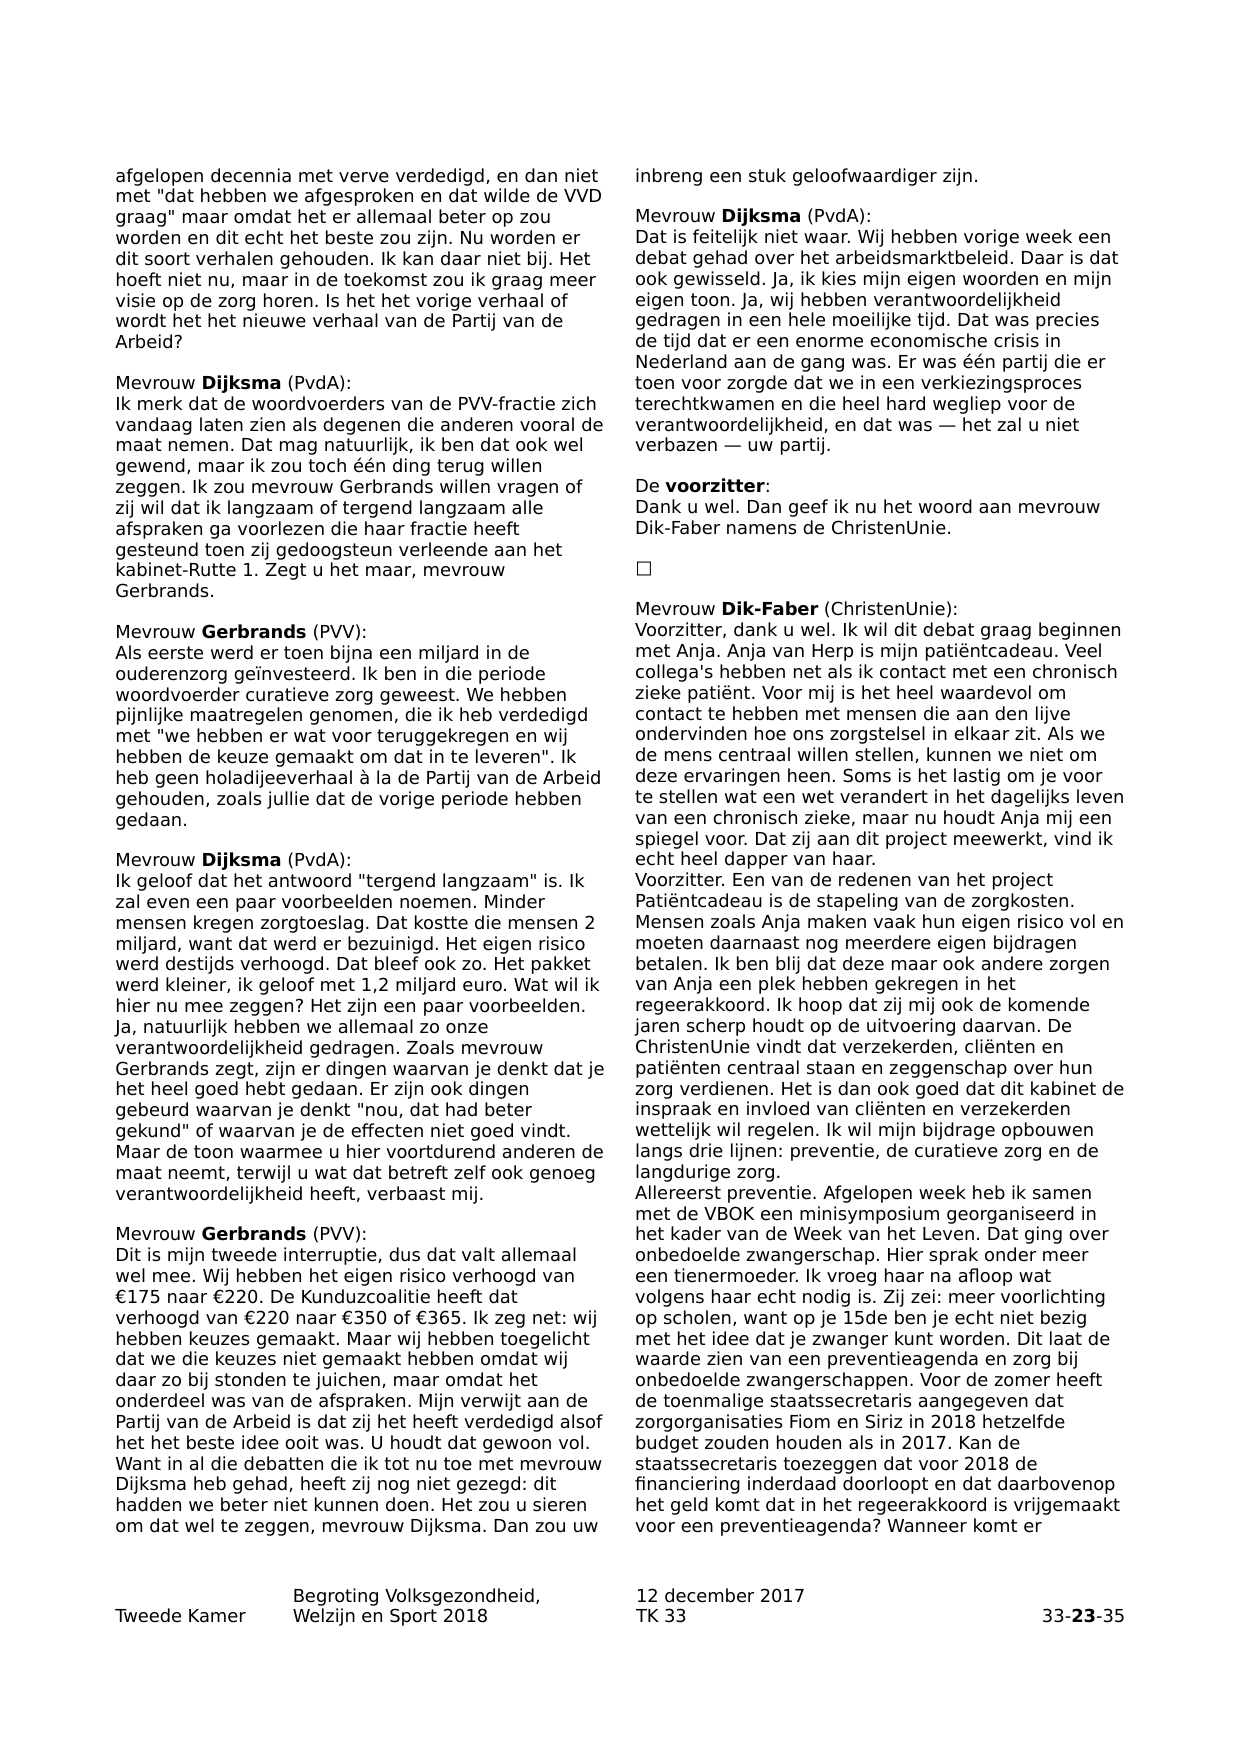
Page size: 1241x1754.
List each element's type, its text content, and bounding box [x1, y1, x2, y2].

text Mevrouw Dijksma (PvdA): [115, 850, 605, 871]
text Mevrouw Dik-Faber (ChristenUnie): [635, 599, 1125, 620]
text Ik merk dat de woordvoerders van de PVV-fractie zich vandaag laten zien als degenen die anderen vooral de maat nemen. Dat mag natuurlijk, ik ben dat ook wel gewend, maar ik zou toch één ding terug willen zeggen. Ik zou mevrouw Gerbrands willen vragen of zij wil dat ik langzaam of tergend langzaam alle afspraken ga voorlezen die haar fractie heeft gesteund toen zij gedoogsteun verleende aan het kabinet-Rutte 1. Zegt u het maar, mevrouw Gerbrands. [115, 393, 605, 602]
text Dat is feitelijk niet waar. Wij hebben vorige week een debat gehad over het arbeidsmarktbeleid. Daar is dat ook gewisseld. Ja, ik kies mijn eigen woorden en mijn eigen toon. Ja, wij hebben verantwoordelijkheid gedragen in een hele moeilijke tijd. Dat was precies de tijd dat er een enorme economische crisis in Nederland aan de gang was. Er was één partij die er toen voor zorgde dat we in een verkiezingsproces terechtkwamen en die heel hard wegliep voor de verantwoordelijkheid, en dat was — het zal u niet verbazen — uw partij. [635, 227, 1125, 456]
text Allereerst preventie. Afgelopen week heb ik samen met de VBOK een minisymposium georganiseerd in het kader van de Week van het Leven. Dat ging over onbedoelde zwangerschap. Hier sprak onder meer een tienermoeder. Ik vroeg haar na afloop wat volgens haar echt nodig is. Zij zei: meer voorlichting op scholen, want op je 15de ben je echt niet bezig met het idee dat je zwanger kunt worden. Dit laat de waarde zien van een preventieagenda en zorg bij onbedoelde zwangerschappen. Voor de zomer heeft de toenmalige staatssecretaris aangegeven dat zorgorganisaties Fiom en Siriz in 2018 hetzelfde budget zouden houden als in 2017. Kan de staatssecretaris toezeggen dat voor 2018 de financiering inderdaad doorloopt en dat daarbovenop het geld komt dat in het regeerakkoord is vrijgemaakt voor een preventieagenda? Wanneer komt er [635, 1182, 1125, 1537]
text Mevrouw Gerbrands (PVV): [115, 622, 605, 643]
text afgelopen decennia met verve verdedigd, en dan niet met "dat hebben we afgesproken en dat wilde de VVD graag" maar omdat het er allemaal beter op zou worden en dit echt het beste zou zijn. Nu worden er dit soort verhalen gehouden. Ik kan daar niet bij. Het hoeft niet nu, maar in de toekomst zou ik graag meer visie op de zorg horen. Is het het vorige verhaal of wordt het het nieuwe verhaal van de Partij van de Arbeid? [115, 165, 605, 353]
text ⬜ [635, 558, 1125, 579]
text Als eerste werd er toen bijna een miljard in de ouderenzorg geïnvesteerd. Ik ben in die periode woordvoerder curatieve zorg geweest. We hebben pijnlijke maatregelen genomen, die ik heb verdedigd met "we hebben er wat voor teruggekregen en wij hebben de keuze gemaakt om dat in te leveren". Ik heb geen holadijeeverhaal à la de Partij van de Arbeid gehouden, zoals jullie dat de vorige periode hebben gedaan. [115, 643, 605, 830]
text Dank u wel. Dan geef ik nu het woord aan mevrouw Dik-Faber namens de ChristenUnie. [635, 497, 1125, 538]
text Mevrouw Dijksma (PvdA): [635, 206, 1125, 227]
text Mevrouw Gerbrands (PVV): [115, 1224, 605, 1245]
text Mevrouw Dijksma (PvdA): [115, 373, 605, 393]
text Voorzitter. Een van de redenen van het project Patiëntcadeau is de stapeling van de zorgkosten. Mensen zoals Anja maken vaak hun eigen risico vol en moeten daarnaast nog meerdere eigen bijdragen betalen. Ik ben blij dat deze maar ook andere zorgen van Anja een plek hebben gekregen in het regeerakkoord. Ik hoop dat zij mij ook de komende jaren scherp houdt op de uitvoering daarvan. De ChristenUnie vindt dat verzekerden, cliënten en patiënten centraal staan en zeggenschap over hun zorg verdienen. Het is dan ook goed dat dit kabinet de inspraak en invloed van cliënten en verzekerden wettelijk wil regelen. Ik wil mijn bijdrage opbouwen langs drie lijnen: preventie, de curatieve zorg en de langdurige zorg. [635, 870, 1125, 1182]
text Voorzitter, dank u wel. Ik wil dit debat graag beginnen met Anja. Anja van Herp is mijn patiëntcadeau. Veel collega's hebben net als ik contact met een chronisch zieke patiënt. Voor mij is het heel waardevol om contact te hebben met mensen die aan den lijve ondervinden hoe ons zorgstelsel in elkaar zit. Als we de mens centraal willen stellen, kunnen we niet om deze ervaringen heen. Soms is het lastig om je voor te stellen wat een wet verandert in het dagelijks leven van een chronisch zieke, maar nu houdt Anja mij een spiegel voor. Dat zij aan dit project meewerkt, vind ik echt heel dapper van haar. [635, 620, 1125, 870]
text De voorzitter: [635, 476, 1125, 497]
text Ik geloof dat het antwoord "tergend langzaam" is. Ik zal even een paar voorbeelden noemen. Minder mensen kregen zorgtoeslag. Dat kostte die mensen 2 miljard, want dat werd er bezuinigd. Het eigen risico werd destijds verhoogd. Dat bleef ook zo. Het pakket werd kleiner, ik geloof met 1,2 miljard euro. Wat wil ik hier nu mee zeggen? Het zijn een paar voorbeelden. Ja, natuurlijk hebben we allemaal zo onze verantwoordelijkheid gedragen. Zoals mevrouw Gerbrands zegt, zijn er dingen waarvan je denkt dat je het heel goed hebt gedaan. Er zijn ook dingen gebeurd waarvan je denkt "nou, dat had beter gekund" of waarvan je de effecten niet goed vindt. Maar de toon waarmee u hier voortdurend anderen de maat neemt, terwijl u wat dat betreft zelf ook genoeg verantwoordelijkheid heeft, verbaast mij. [115, 871, 605, 1204]
text Dit is mijn tweede interruptie, dus dat valt allemaal wel mee. Wij hebben het eigen risico verhoogd van €175 naar €220. De Kunduzcoalitie heeft dat verhoogd van €220 naar €350 of €365. Ik zeg net: wij hebben keuzes gemaakt. Maar wij hebben toegelicht dat we die keuzes niet gemaakt hebben omdat wij daar zo bij stonden te juichen, maar omdat het onderdeel was van de afspraken. Mijn verwijt aan de Partij van de Arbeid is dat zij het heeft verdedigd alsof het het beste idee ooit was. U houdt dat gewoon vol. Want in al die debatten die ik tot nu toe met mevrouw Dijksma heb gehad, heeft zij nog niet gezegd: dit hadden we beter niet kunnen doen. Het zou u sieren om dat wel te zeggen, mevrouw Dijksma. Dan zou uw [115, 1245, 605, 1537]
text inbreng een stuk geloofwaardiger zijn. [635, 165, 1125, 186]
